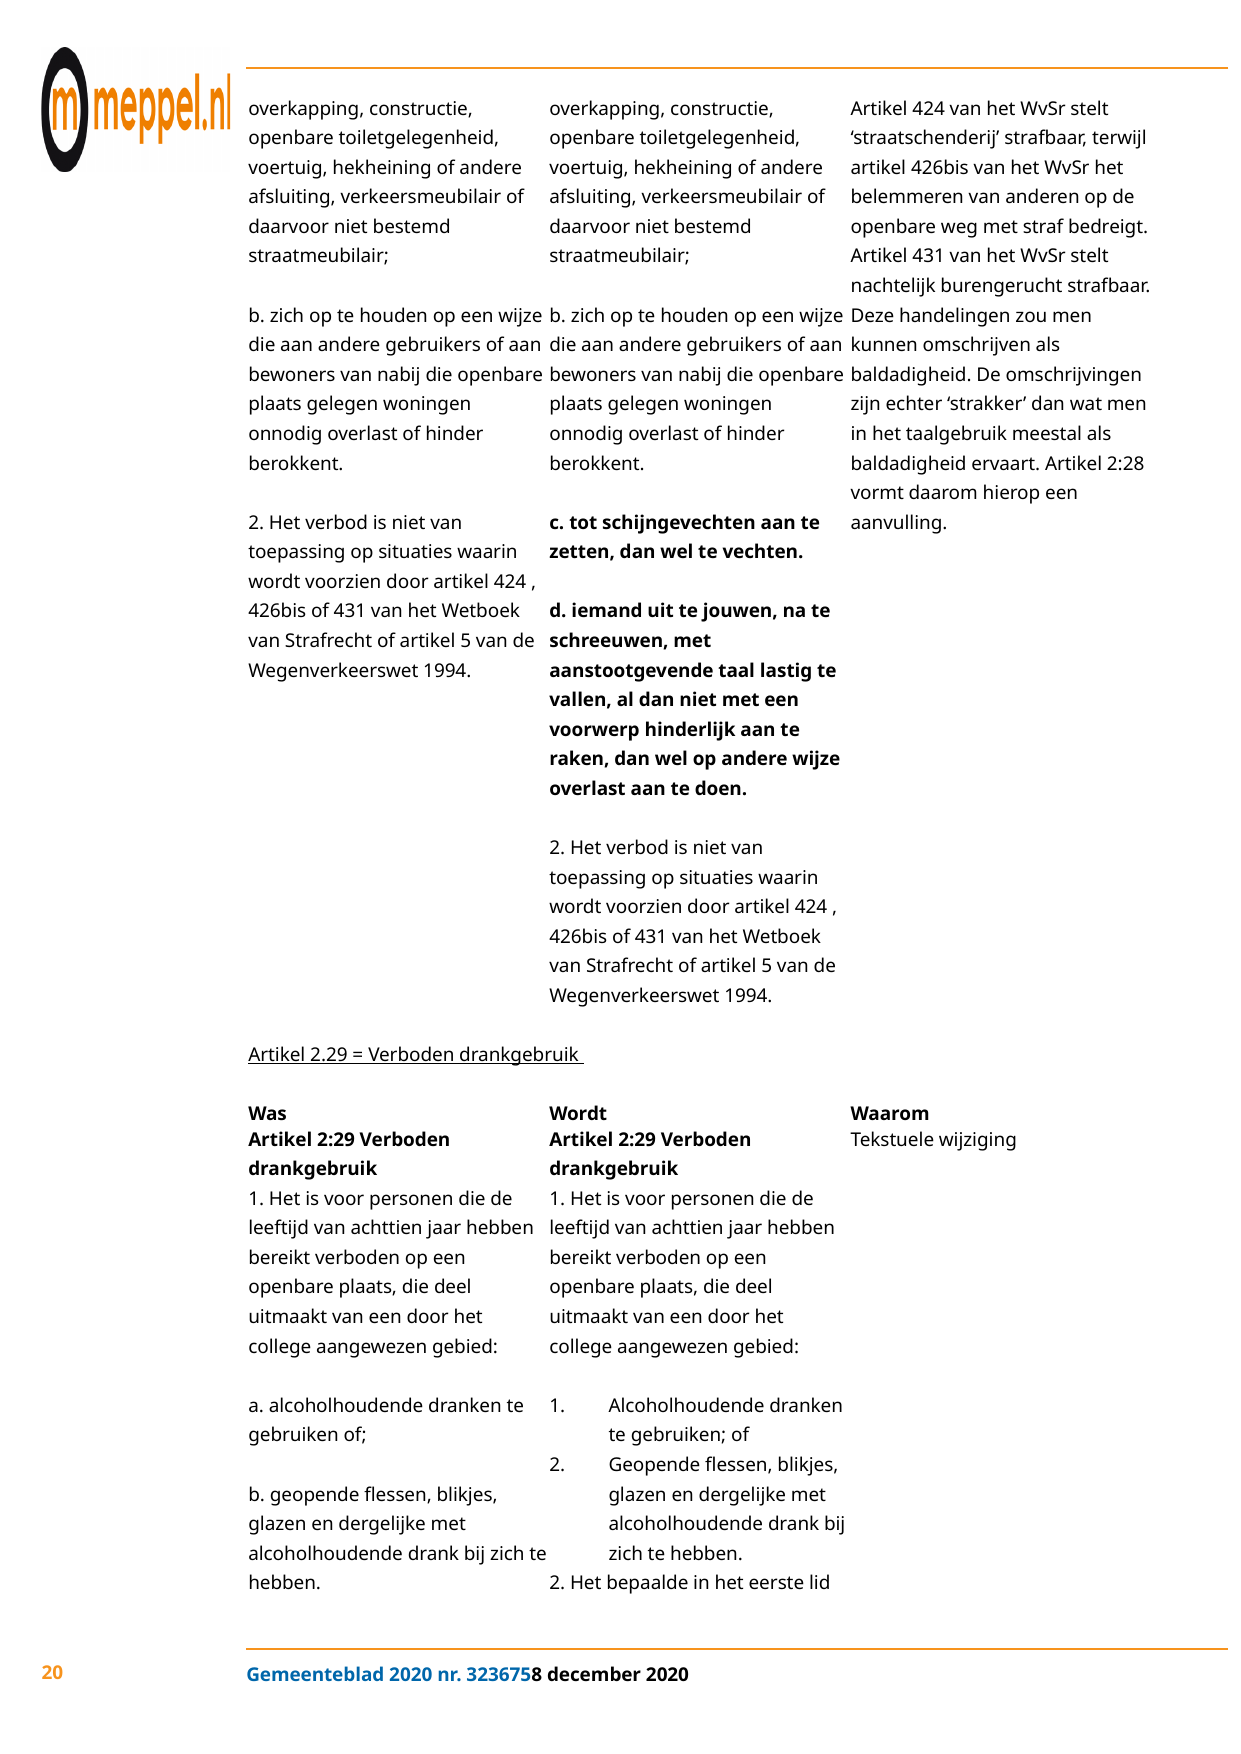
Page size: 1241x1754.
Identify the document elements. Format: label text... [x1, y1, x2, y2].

table_cell Artikel 2:29 Verboden drankgebruik 1. Het is voor personen die de leeftijd van achttien jaar hebben bereikt verboden op een openbare plaats, die deel uitmaakt van een door het college aangewezen gebied: Alcoholhoudende dranken te gebruiken; of Geopende flessen, blikjes, glazen en dergelijke met alcoholhoudende drank bij zich te hebben. 2. Het bepaalde in het eerste lid [549, 1126, 850, 1595]
table_cell Tekstuele wijziging [850, 1126, 1152, 1595]
table_cell Artikel 424 van het WvSr stelt ‘straatschenderij’ strafbaar, terwijl artikel 426bis van het WvSr het belemmeren van anderen op de openbare weg met straf bedreigt. Artikel 431 van het WvSr stelt nachtelijk burengerucht strafbaar. Deze handelingen zou men kunnen omschrijven als baldadigheid. De omschrijvingen zijn echter ‘strakker’ dan wat men in het taalgebruik meestal als baldadigheid ervaart. Artikel 2:28 vormt daarom hierop een aanvulling. [850, 95, 1152, 1008]
table_cell overkapping, constructie, openbare toiletgelegenheid, voertuig, hekheining of andere afsluiting, verkeersmeubilair of daarvoor niet bestemd straatmeubilair; b. zich op te houden op een wijze die aan andere gebruikers of aan bewoners van nabij die openbare plaats gelegen woningen onnodig overlast of hinder berokkent. 2. Het verbod is niet van toepassing op situaties waarin wordt voorzien door artikel 424 , 426bis of 431 van het Wetboek van Strafrecht of artikel 5 van de Wegenverkeerswet 1994. [248, 95, 549, 1008]
table_header Waarom [850, 1100, 1152, 1126]
table_header Was [248, 1100, 549, 1126]
text Artikel 2.29 = Verboden drankgebruik [248, 1041, 1152, 1067]
table_cell overkapping, constructie, openbare toiletgelegenheid, voertuig, hekheining of andere afsluiting, verkeersmeubilair of daarvoor niet bestemd straatmeubilair; b. zich op te houden op een wijze die aan andere gebruikers of aan bewoners van nabij die openbare plaats gelegen woningen onnodig overlast of hinder berokkent. c. tot schijngevechten aan te zetten, dan wel te vechten. d. iemand uit te jouwen, na te schreeuwen, met aanstootgevende taal lastig te vallen, al dan niet met een voorwerp hinderlijk aan te raken, dan wel op andere wijze overlast aan te doen. 2. Het verbod is niet van toepassing op situaties waarin wordt voorzien door artikel 424 , 426bis of 431 van het Wetboek van Strafrecht of artikel 5 van de Wegenverkeerswet 1994. [549, 95, 850, 1008]
table_cell Artikel 2:29 Verboden drankgebruik 1. Het is voor personen die de leeftijd van achttien jaar hebben bereikt verboden op een openbare plaats, die deel uitmaakt van een door het college aangewezen gebied: a. alcoholhoudende dranken te gebruiken of; b. geopende flessen, blikjes, glazen en dergelijke met alcoholhoudende drank bij zich te hebben. [248, 1126, 549, 1595]
picture [41, 47, 231, 172]
table_header Wordt [549, 1100, 850, 1126]
